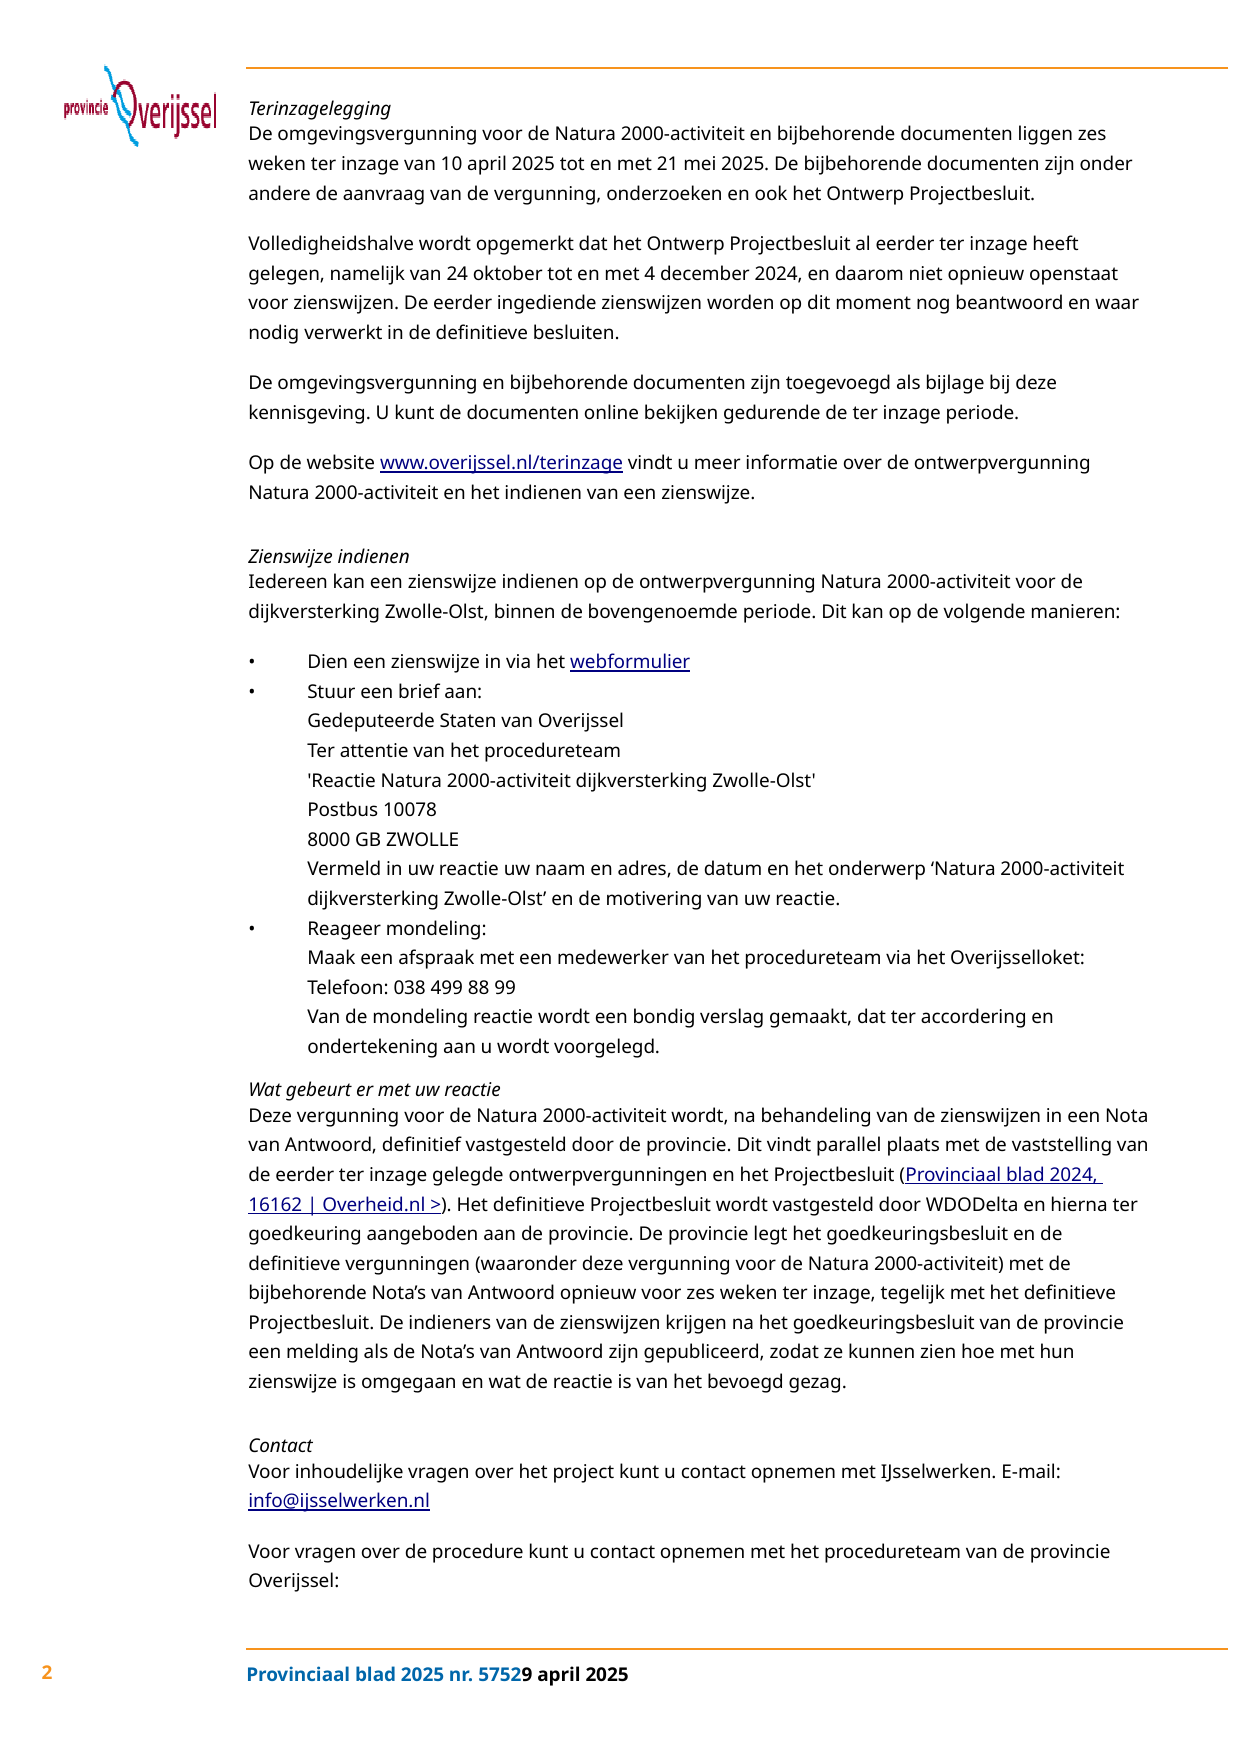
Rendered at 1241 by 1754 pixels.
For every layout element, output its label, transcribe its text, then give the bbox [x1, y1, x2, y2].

picture [41, 47, 231, 172]
list Maak een afspraak met een medewerker van het procedureteam via het Overijsselloket: [248, 944, 1152, 970]
list Ter attentie van het procedureteam [248, 737, 1152, 763]
text De omgevingsvergunning en bijbehorende documenten zijn toegevoegd als bijlage bij deze kennisgeving. U kunt de documenten online bekijken gedurende de ter inzage periode. [248, 369, 1152, 424]
list Telefoon: 038 499 88 99 [248, 974, 1152, 1000]
list Van de mondeling reactie wordt een bondig verslag gemaakt, dat ter accordering en ondertekening aan u wordt voorgelegd. [248, 1003, 1152, 1059]
text Voor inhoudelijke vragen over het project kunt u contact opnemen met IJsselwerken. E-mail: info@ijsselwerken.nl [248, 1458, 1152, 1513]
text Deze vergunning voor de Natura 2000-activiteit wordt, na behandeling van de zienswijzen in een Nota van Antwoord, definitief vastgesteld door de provincie. Dit vindt parallel plaats met de vaststelling van de eerder ter inzage gelegde ontwerpvergunningen en het Projectbesluit (Provinciaal blad 2024, 16162 | Overheid.nl >). Het definitieve Projectbesluit wordt vastgesteld door WDODelta en hierna ter goedkeuring aangeboden aan de provincie. De provincie legt het goedkeuringsbesluit en de definitieve vergunningen (waaronder deze vergunning voor de Natura 2000-activiteit) met de bijbehorende Nota’s van Antwoord opnieuw voor zes weken ter inzage, tegelijk met het definitieve Projectbesluit. De indieners van de zienswijzen krijgen na het goedkeuringsbesluit van de provincie een melding als de Nota’s van Antwoord zijn gepubliceerd, zodat ze kunnen zien hoe met hun zienswijze is omgegaan en wat de reactie is van het bevoegd gezag. [248, 1102, 1152, 1394]
list Postbus 10078 [248, 796, 1152, 822]
text Contact [248, 1432, 1152, 1458]
list 8000 GB ZWOLLE [248, 826, 1152, 852]
list Stuur een brief aan: [248, 678, 1152, 704]
list Reageer mondeling: [248, 915, 1152, 941]
list Dien een zienswijze in via het webformulier [248, 648, 1152, 674]
text De omgevingsvergunning voor de Natura 2000-activiteit en bijbehorende documenten liggen zes weken ter inzage van 10 april 2025 tot en met 21 mei 2025. De bijbehorende documenten zijn onder andere de aanvraag van de vergunning, onderzoeken en ook het Ontwerp Projectbesluit. [248, 121, 1152, 205]
list 'Reactie Natura 2000-activiteit dijkversterking Zwolle-Olst' [248, 767, 1152, 793]
text Wat gebeurt er met uw reactie [248, 1076, 1152, 1102]
list Gedeputeerde Staten van Overijssel [248, 708, 1152, 733]
text Volledigheidshalve wordt opgemerkt dat het Ontwerp Projectbesluit al eerder ter inzage heeft gelegen, namelijk van 24 oktober tot en met 4 december 2024, en daarom niet opnieuw openstaat voor zienswijzen. De eerder ingediende zienswijzen worden op dit moment nog beantwoord en waar nodig verwerkt in de definitieve besluiten. [248, 230, 1152, 344]
list Vermeld in uw reactie uw naam en adres, de datum en het onderwerp ‘Natura 2000-activiteit dijkversterking Zwolle-Olst’ en de motivering van uw reactie. [248, 856, 1152, 911]
text Voor vragen over de procedure kunt u contact opnemen met het procedureteam van de provincie Overijssel: [248, 1538, 1152, 1593]
text Zienswijze indienen [248, 543, 1152, 568]
text Terinzagelegging [248, 95, 1152, 121]
text Op de website www.overijssel.nl/terinzage vindt u meer informatie over de ontwerpvergunning Natura 2000-activiteit en het indienen van een zienswijze. [248, 449, 1152, 504]
text Iedereen kan een zienswijze indienen op de ontwerpvergunning Natura 2000-activiteit voor de dijkversterking Zwolle-Olst, binnen de bovengenoemde periode. Dit kan op de volgende manieren: [248, 568, 1152, 624]
